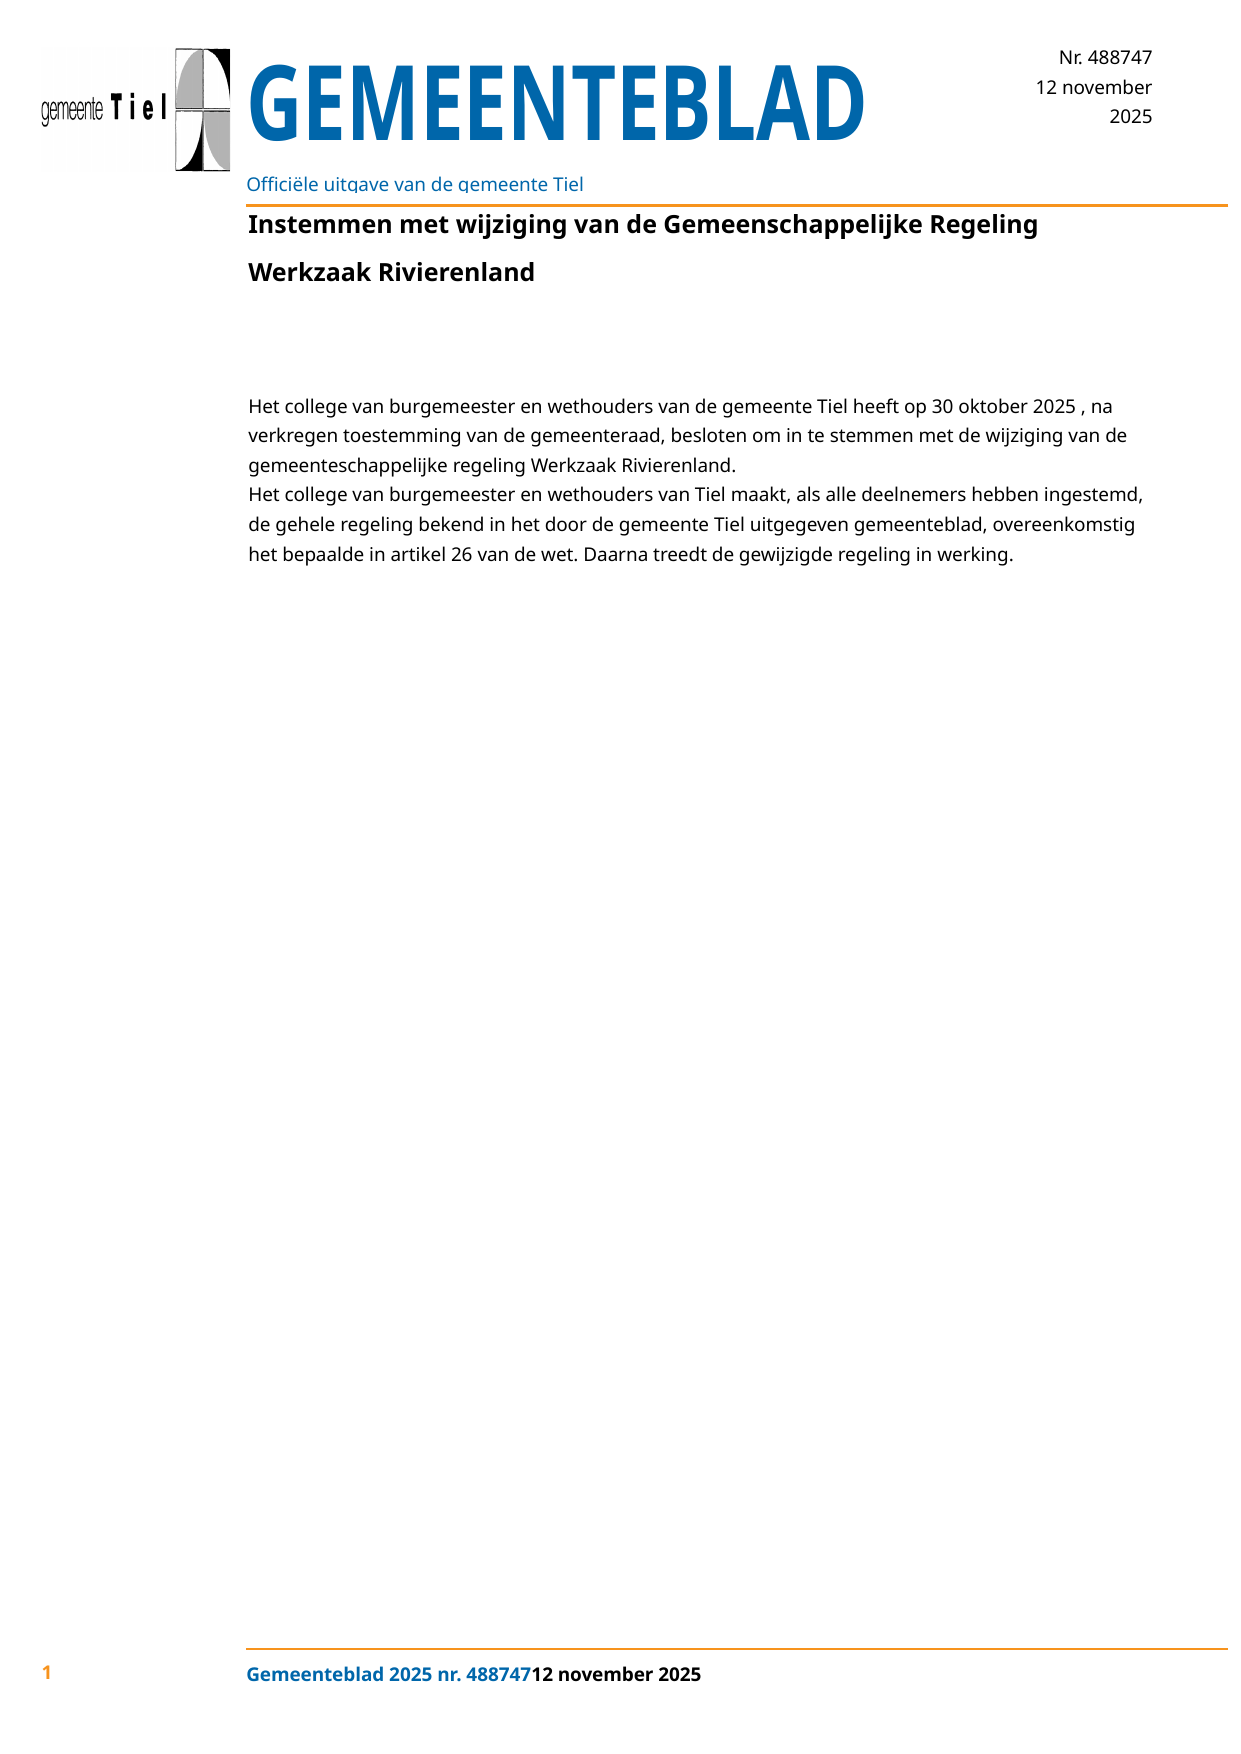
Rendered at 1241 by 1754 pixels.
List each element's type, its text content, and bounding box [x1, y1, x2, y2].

text Het college van burgemeester en wethouders van Tiel maakt, als alle deelnemers hebben ingestemd, de gehele regeling bekend in het door de gemeente Tiel uitgegeven gemeenteblad, overeenkomstig het bepaalde in artikel 26 van de wet. Daarna treedt de gewijzigde regeling in werking. [248, 482, 1152, 567]
picture [41, 47, 231, 172]
text Instemmen met wijziging van de Gemeenschappelijke Regeling Werkzaak Rivierenland [248, 207, 1152, 288]
text Het college van burgemeester en wethouders van de gemeente Tiel heeft op 30 oktober 2025 , na verkregen toestemming van de gemeenteraad, besloten om in te stemmen met de wijziging van de gemeenteschappelijke regeling Werkzaak Rivierenland. [248, 393, 1152, 478]
